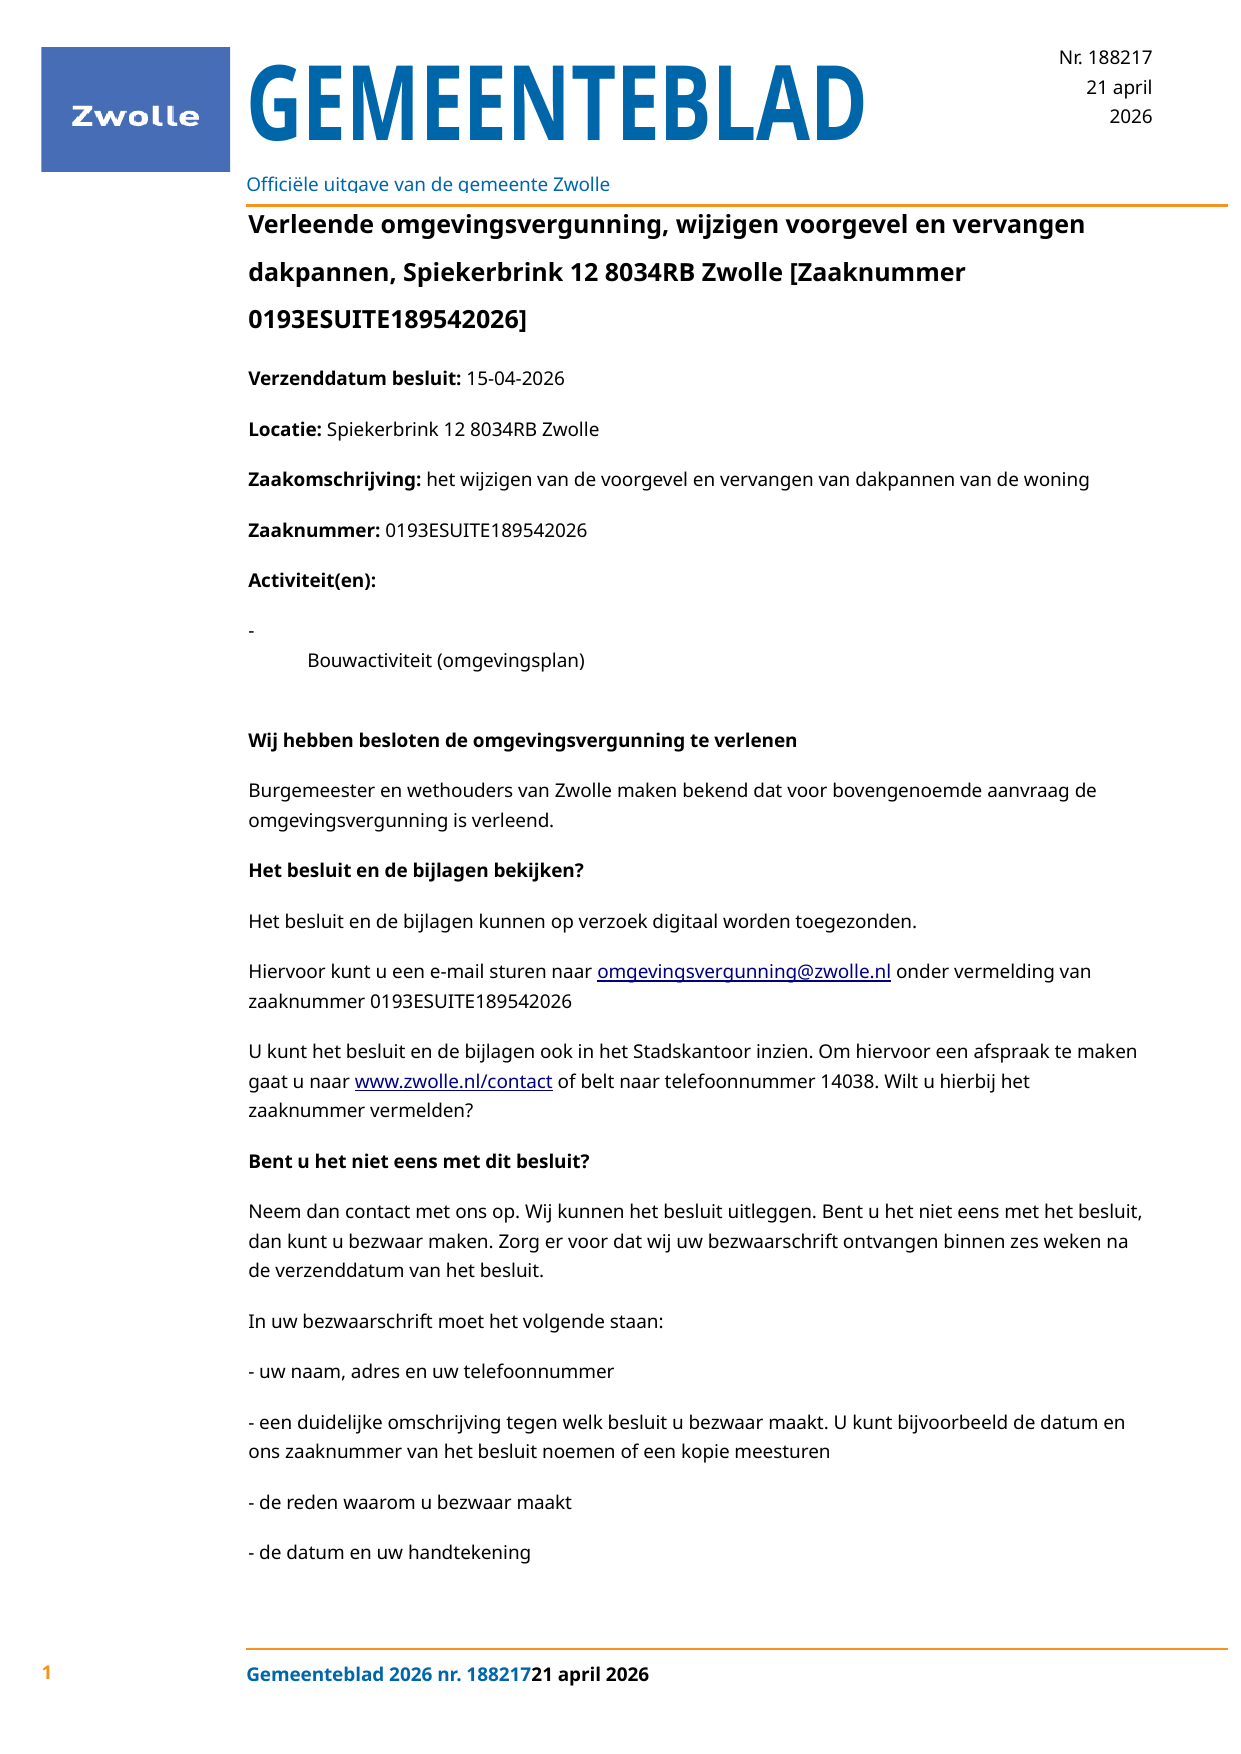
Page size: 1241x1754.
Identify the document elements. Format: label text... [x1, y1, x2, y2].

text - een duidelijke omschrijving tegen welk besluit u bezwaar maakt. U kunt bijvoorbeeld de datum en ons zaaknummer van het besluit noemen of een kopie meesturen [248, 1409, 1152, 1464]
list Bouwactiviteit (omgevingsplan) [248, 647, 1152, 673]
text Neem dan contact met ons op. Wij kunnen het besluit uitleggen. Bent u het niet eens met het besluit, dan kunt u bezwaar maken. Zorg er voor dat wij uw bezwaarschrift ontvangen binnen zes weken na de verzenddatum van het besluit. [248, 1198, 1152, 1283]
text - de reden waarom u bezwaar maakt [248, 1489, 1152, 1514]
text Zaakomschrijving: het wijzigen van de voorgevel en vervangen van dakpannen van de woning [248, 466, 1152, 492]
text Het besluit en de bijlagen kunnen op verzoek digitaal worden toegezonden. [248, 908, 1152, 934]
text Burgemeester en wethouders van Zwolle maken bekend dat voor bovengenoemde aanvraag de omgevingsvergunning is verleend. [248, 778, 1152, 833]
text Verleende omgevingsvergunning, wijzigen voorgevel en vervangen dakpannen, Spiekerbrink 12 8034RB Zwolle [Zaaknummer 0193ESUITE189542026] [248, 207, 1152, 336]
text Verzenddatum besluit: 15-04-2026 [248, 366, 1152, 391]
text Bent u het niet eens met dit besluit? [248, 1148, 1152, 1174]
text - de datum en uw handtekening [248, 1539, 1152, 1565]
text Het besluit en de bijlagen bekijken? [248, 858, 1152, 883]
text U kunt het besluit en de bijlagen ook in het Stadskantoor inzien. Om hiervoor een afspraak te maken gaat u naar www.zwolle.nl/contact of belt naar telefoonnummer 14038. Wilt u hierbij het zaaknummer vermelden? [248, 1038, 1152, 1123]
text Wij hebben besloten de omgevingsvergunning te verlenen [248, 727, 1152, 753]
text Locatie: Spiekerbrink 12 8034RB Zwolle [248, 416, 1152, 442]
text In uw bezwaarschrift moet het volgende staan: [248, 1308, 1152, 1334]
picture [41, 47, 231, 172]
text Hiervoor kunt u een e-mail sturen naar omgevingsvergunning@zwolle.nl onder vermelding van zaaknummer 0193ESUITE189542026 [248, 958, 1152, 1014]
text Activiteit(en): [248, 567, 1152, 593]
text Zaaknummer: 0193ESUITE189542026 [248, 517, 1152, 542]
text - uw naam, adres en uw telefoonnummer [248, 1358, 1152, 1384]
